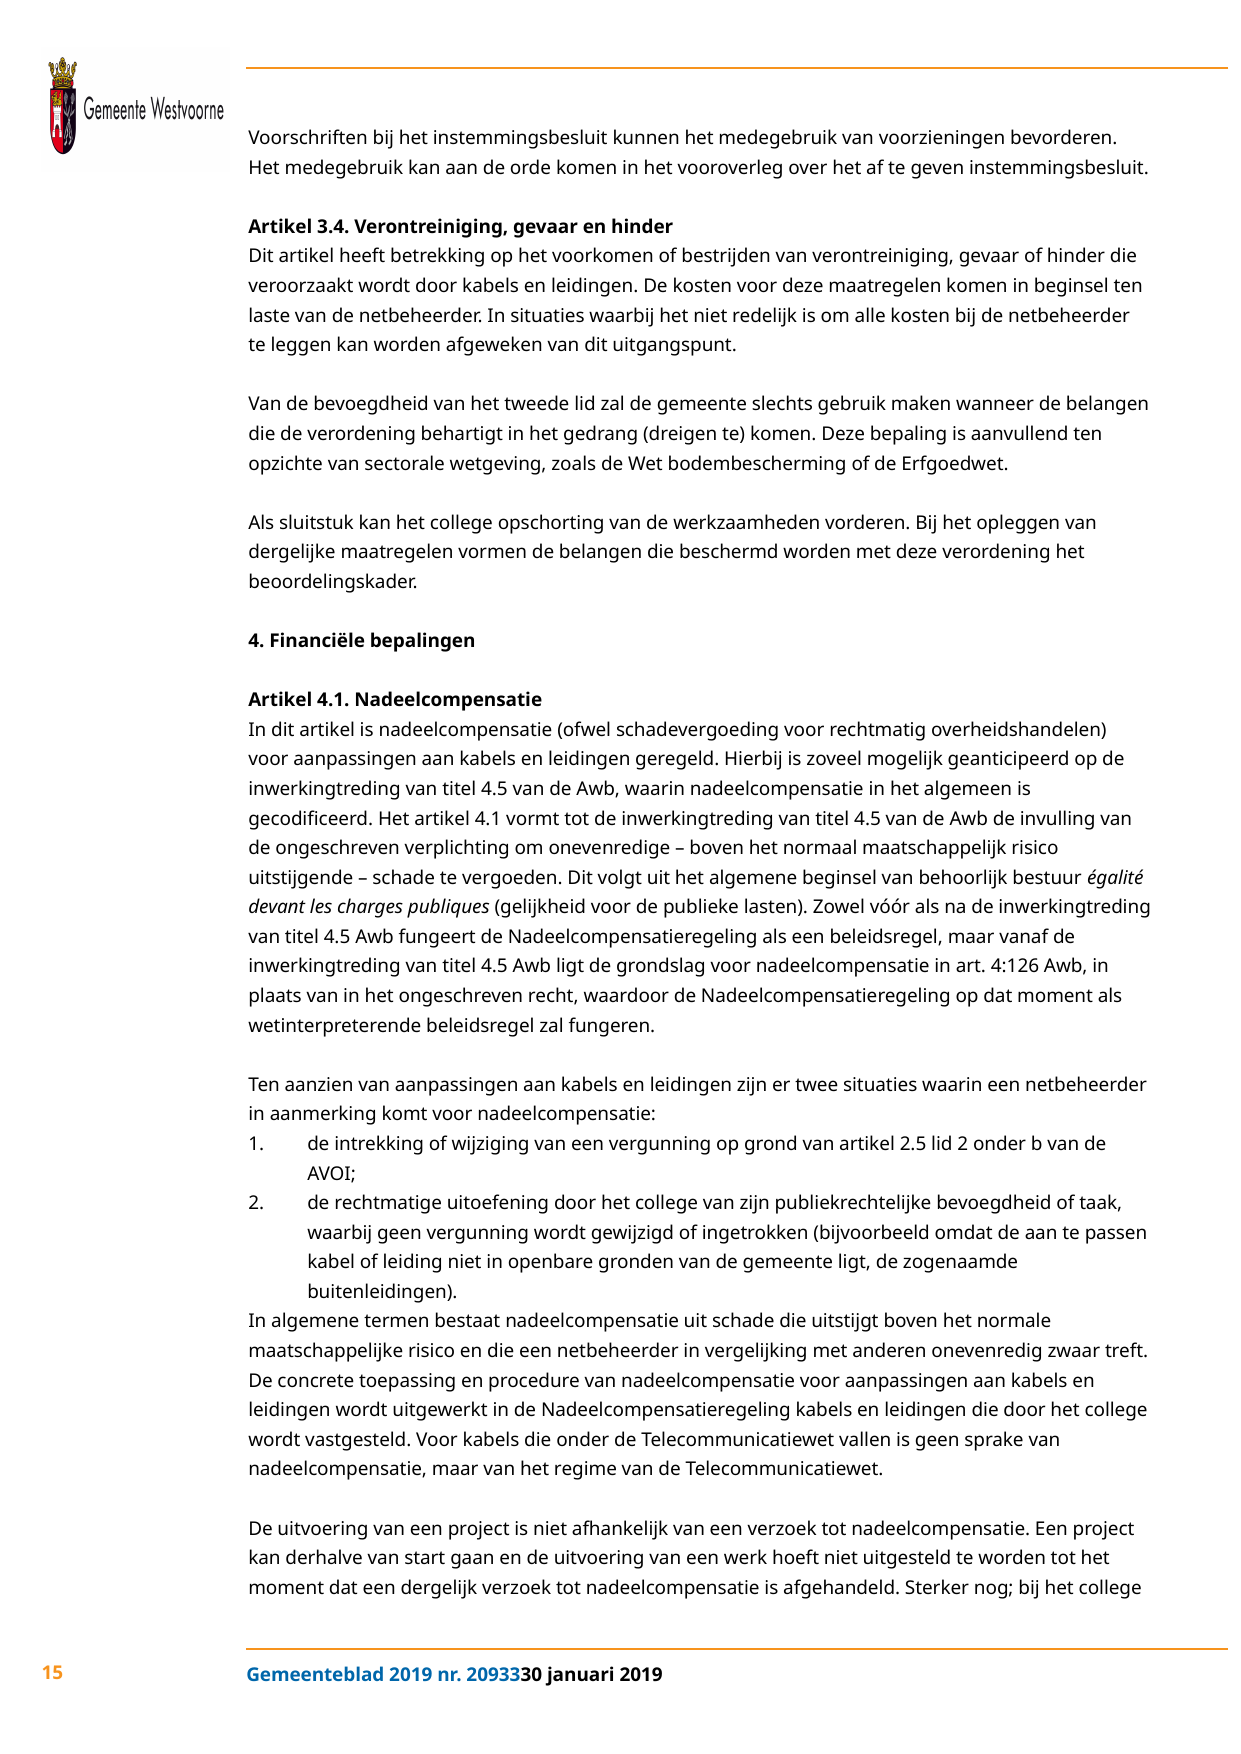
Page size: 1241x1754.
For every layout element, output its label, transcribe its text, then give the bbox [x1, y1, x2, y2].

list de intrekking of wijziging van een vergunning op grond van artikel 2.5 lid 2 onder b van de AVOI; [248, 1130, 1152, 1186]
text 4. Financiële bepalingen [248, 627, 1152, 653]
text Ten aanzien van aanpassingen aan kabels en leidingen zijn er twee situaties waarin een netbeheerder in aanmerking komt voor nadeelcompensatie: [248, 1071, 1152, 1126]
list de rechtmatige uitoefening door het college van zijn publiekrechtelijke bevoegdheid of taak, waarbij geen vergunning wordt gewijzigd of ingetrokken (bijvoorbeeld omdat de aan te passen kabel of leiding niet in openbare gronden van de gemeente ligt, de zogenaamde buitenleidingen). [248, 1189, 1152, 1304]
text In algemene termen bestaat nadeelcompensatie uit schade die uitstijgt boven het normale maatschappelijke risico en die een netbeheerder in vergelijking met anderen onevenredig zwaar treft. De concrete toepassing en procedure van nadeelcompensatie voor aanpassingen aan kabels en leidingen wordt uitgewerkt in de Nadeelcompensatieregeling kabels en leidingen die door het college wordt vastgesteld. Voor kabels die onder de Telecommunicatiewet vallen is geen sprake van nadeelcompensatie, maar van het regime van de Telecommunicatiewet. [248, 1308, 1152, 1481]
picture [41, 47, 231, 172]
text De uitvoering van een project is niet afhankelijk van een verzoek tot nadeelcompensatie. Een project kan derhalve van start gaan en de uitvoering van een werk hoeft niet uitgesteld te worden tot het moment dat een dergelijk verzoek tot nadeelcompensatie is afgehandeld. Sterker nog; bij het college [248, 1515, 1152, 1600]
text Artikel 3.4. Verontreiniging, gevaar en hinder [248, 213, 1152, 239]
text Dit artikel heeft betrekking op het voorkomen of bestrijden van verontreiniging, gevaar of hinder die veroorzaakt wordt door kabels en leidingen. De kosten voor deze maatregelen komen in beginsel ten laste van de netbeheerder. In situaties waarbij het niet redelijk is om alle kosten bij de netbeheerder te leggen kan worden afgeweken van dit uitgangspunt. [248, 243, 1152, 357]
text Artikel 4.1. Nadeelcompensatie [248, 686, 1152, 712]
text In dit artikel is nadeelcompensatie (ofwel schadevergoeding voor rechtmatig overheidshandelen) voor aanpassingen aan kabels en leidingen geregeld. Hierbij is zoveel mogelijk geanticipeerd op de inwerkingtreding van titel 4.5 van de Awb, waarin nadeelcompensatie in het algemeen is gecodificeerd. Het artikel 4.1 vormt tot de inwerkingtreding van titel 4.5 van de Awb de invulling van de ongeschreven verplichting om onevenredige – boven het normaal maatschappelijk risico uitstijgende – schade te vergoeden. Dit volgt uit het algemene beginsel van behoorlijk bestuur égalité devant les charges publiques (gelijkheid voor de publieke lasten). Zowel vóór als na de inwerkingtreding van titel 4.5 Awb fungeert de Nadeelcompensatieregeling als een beleidsregel, maar vanaf de inwerkingtreding van titel 4.5 Awb ligt de grondslag voor nadeelcompensatie in art. 4:126 Awb, in plaats van in het ongeschreven recht, waardoor de Nadeelcompensatieregeling op dat moment als wetinterpreterende beleidsregel zal fungeren. [248, 716, 1152, 1038]
text Voorschriften bij het instemmingsbesluit kunnen het medegebruik van voorzieningen bevorderen. Het medegebruik kan aan de orde komen in het vooroverleg over het af te geven instemmingsbesluit. [248, 124, 1152, 180]
text Als sluitstuk kan het college opschorting van de werkzaamheden vorderen. Bij het opleggen van dergelijke maatregelen vormen de belangen die beschermd worden met deze verordening het beoordelingskader. [248, 509, 1152, 594]
text Van de bevoegdheid van het tweede lid zal de gemeente slechts gebruik maken wanneer de belangen die de verordening behartigt in het gedrang (dreigen te) komen. Deze bepaling is aanvullend ten opzichte van sectorale wetgeving, zoals de Wet bodembescherming of de Erfgoedwet. [248, 391, 1152, 476]
